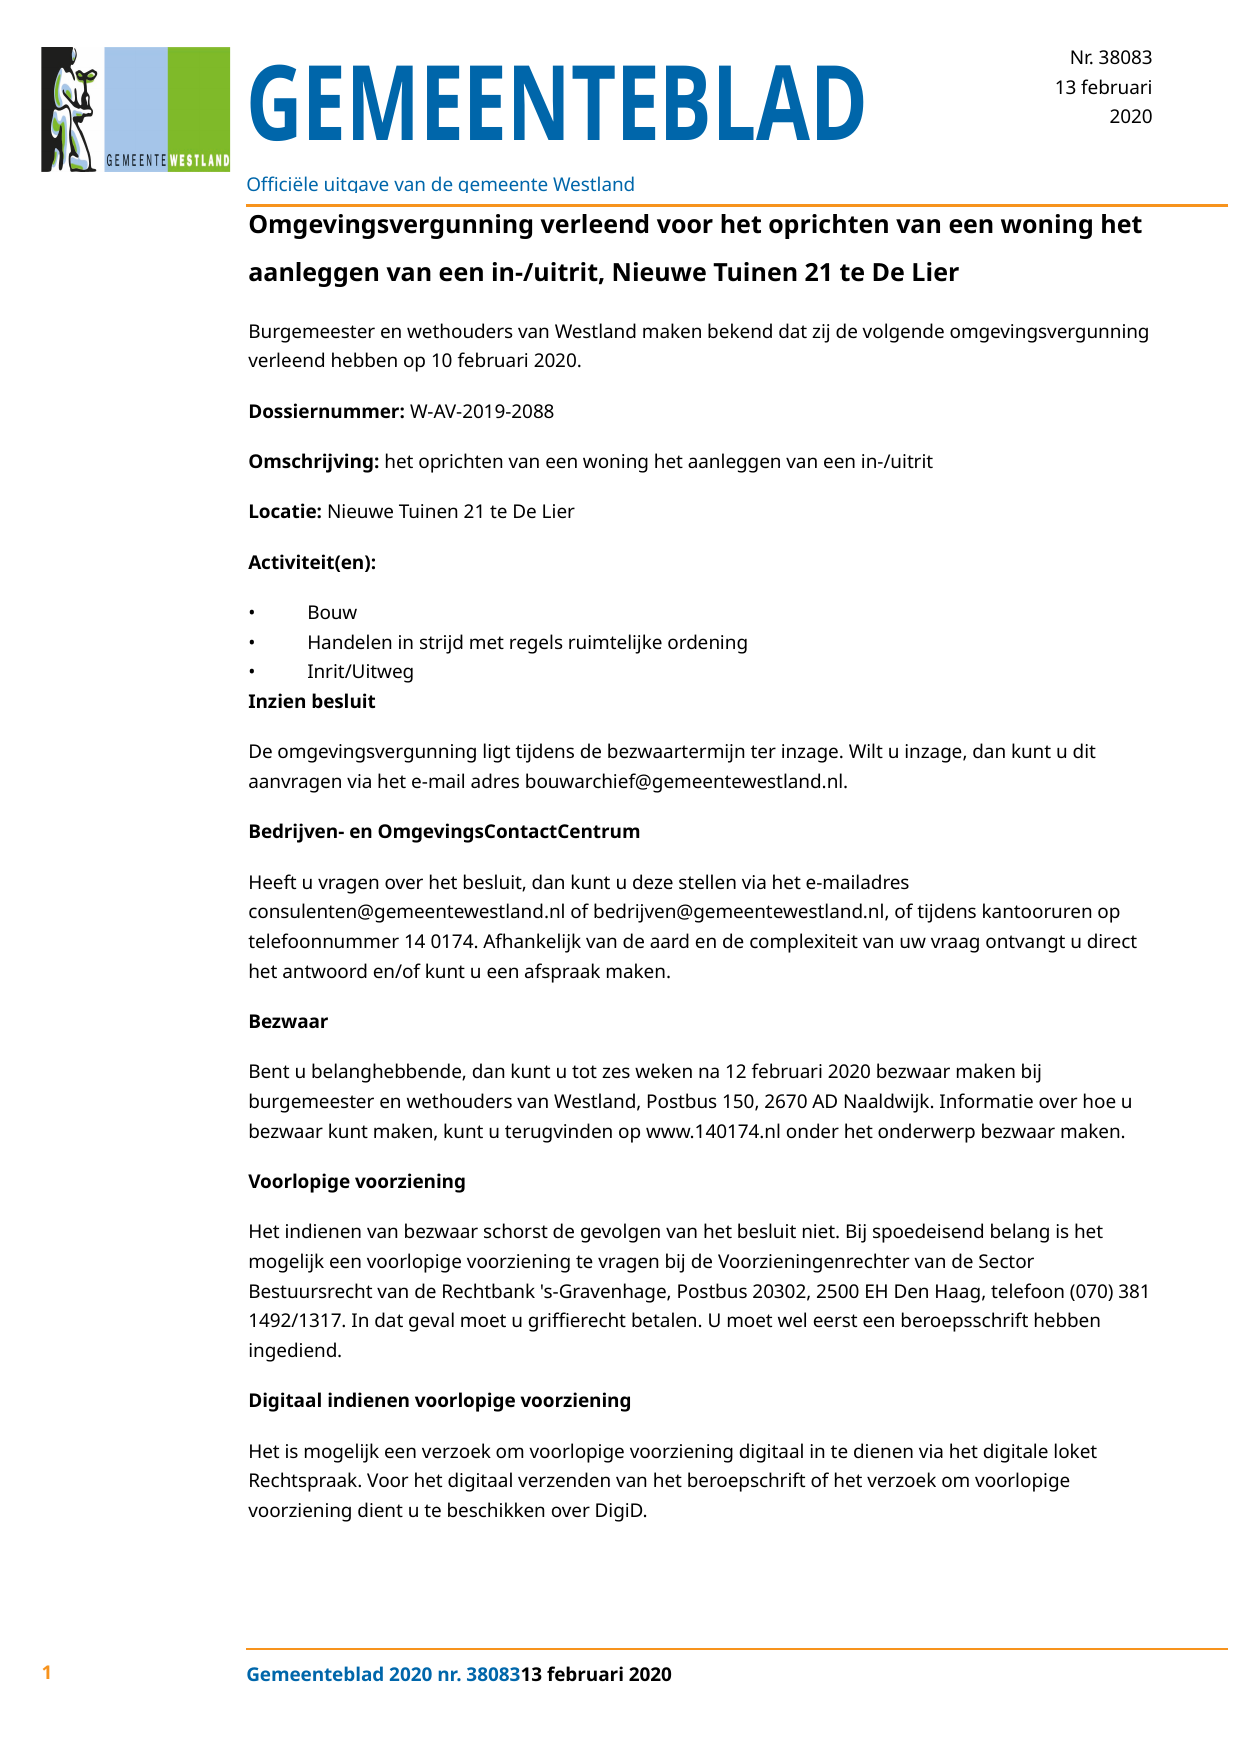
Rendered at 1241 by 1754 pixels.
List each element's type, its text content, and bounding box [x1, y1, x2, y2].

text Het is mogelijk een verzoek om voorlopige voorziening digitaal in te dienen via het digitale loket Rechtspraak. Voor het digitaal verzenden van het beroepschrift of het verzoek om voorlopige voorziening dient u te beschikken over DigiD. [248, 1438, 1152, 1523]
text Bedrijven- en OmgevingsContactCentrum [248, 819, 1152, 844]
text Heeft u vragen over het besluit, dan kunt u deze stellen via het e-mailadres consulenten@gemeentewestland.nl of bedrijven@gemeentewestland.nl, of tijdens kantooruren op telefoonnummer 14 0174. Afhankelijk van de aard en de complexiteit van uw vraag ontvangt u direct het antwoord en/of kunt u een afspraak maken. [248, 869, 1152, 984]
text Bezwaar [248, 1008, 1152, 1034]
list Bouw [248, 599, 1152, 625]
text Voorlopige voorziening [248, 1168, 1152, 1194]
text Het indienen van bezwaar schorst de gevolgen van het besluit niet. Bij spoedeisend belang is het mogelijk een voorlopige voorziening te vragen bij de Voorzieningenrechter van de Sector Bestuursrecht van de Rechtbank 's-Gravenhage, Postbus 20302, 2500 EH Den Haag, telefoon (070) 381 1492/1317. In dat geval moet u griffierecht betalen. U moet wel eerst een beroepsschrift hebben ingediend. [248, 1219, 1152, 1363]
text Dossiernummer: W-AV-2019-2088 [248, 398, 1152, 424]
text Burgemeester en wethouders van Westland maken bekend dat zij de volgende omgevingsvergunning verleend hebben op 10 februari 2020. [248, 318, 1152, 373]
text Digitaal indienen voorlopige voorziening [248, 1387, 1152, 1413]
picture [41, 47, 231, 172]
list Handelen in strijd met regels ruimtelijke ordening [248, 629, 1152, 655]
text Inzien besluit [248, 688, 1152, 714]
text Locatie: Nieuwe Tuinen 21 te De Lier [248, 499, 1152, 524]
text Omschrijving: het oprichten van een woning het aanleggen van een in-/uitrit [248, 448, 1152, 474]
text Activiteit(en): [248, 549, 1152, 575]
text De omgevingsvergunning ligt tijdens de bezwaartermijn ter inzage. Wilt u inzage, dan kunt u dit aanvragen via het e-mail adres bouwarchief@gemeentewestland.nl. [248, 739, 1152, 794]
text Bent u belanghebbende, dan kunt u tot zes weken na 12 februari 2020 bezwaar maken bij burgemeester en wethouders van Westland, Postbus 150, 2670 AD Naaldwijk. Informatie over hoe u bezwaar kunt maken, kunt u terugvinden op www.140174.nl onder het onderwerp bezwaar maken. [248, 1059, 1152, 1144]
list Inrit/Uitweg [248, 659, 1152, 684]
text Omgevingsvergunning verleend voor het oprichten van een woning het aanleggen van een in-/uitrit, Nieuwe Tuinen 21 te De Lier [248, 207, 1152, 288]
